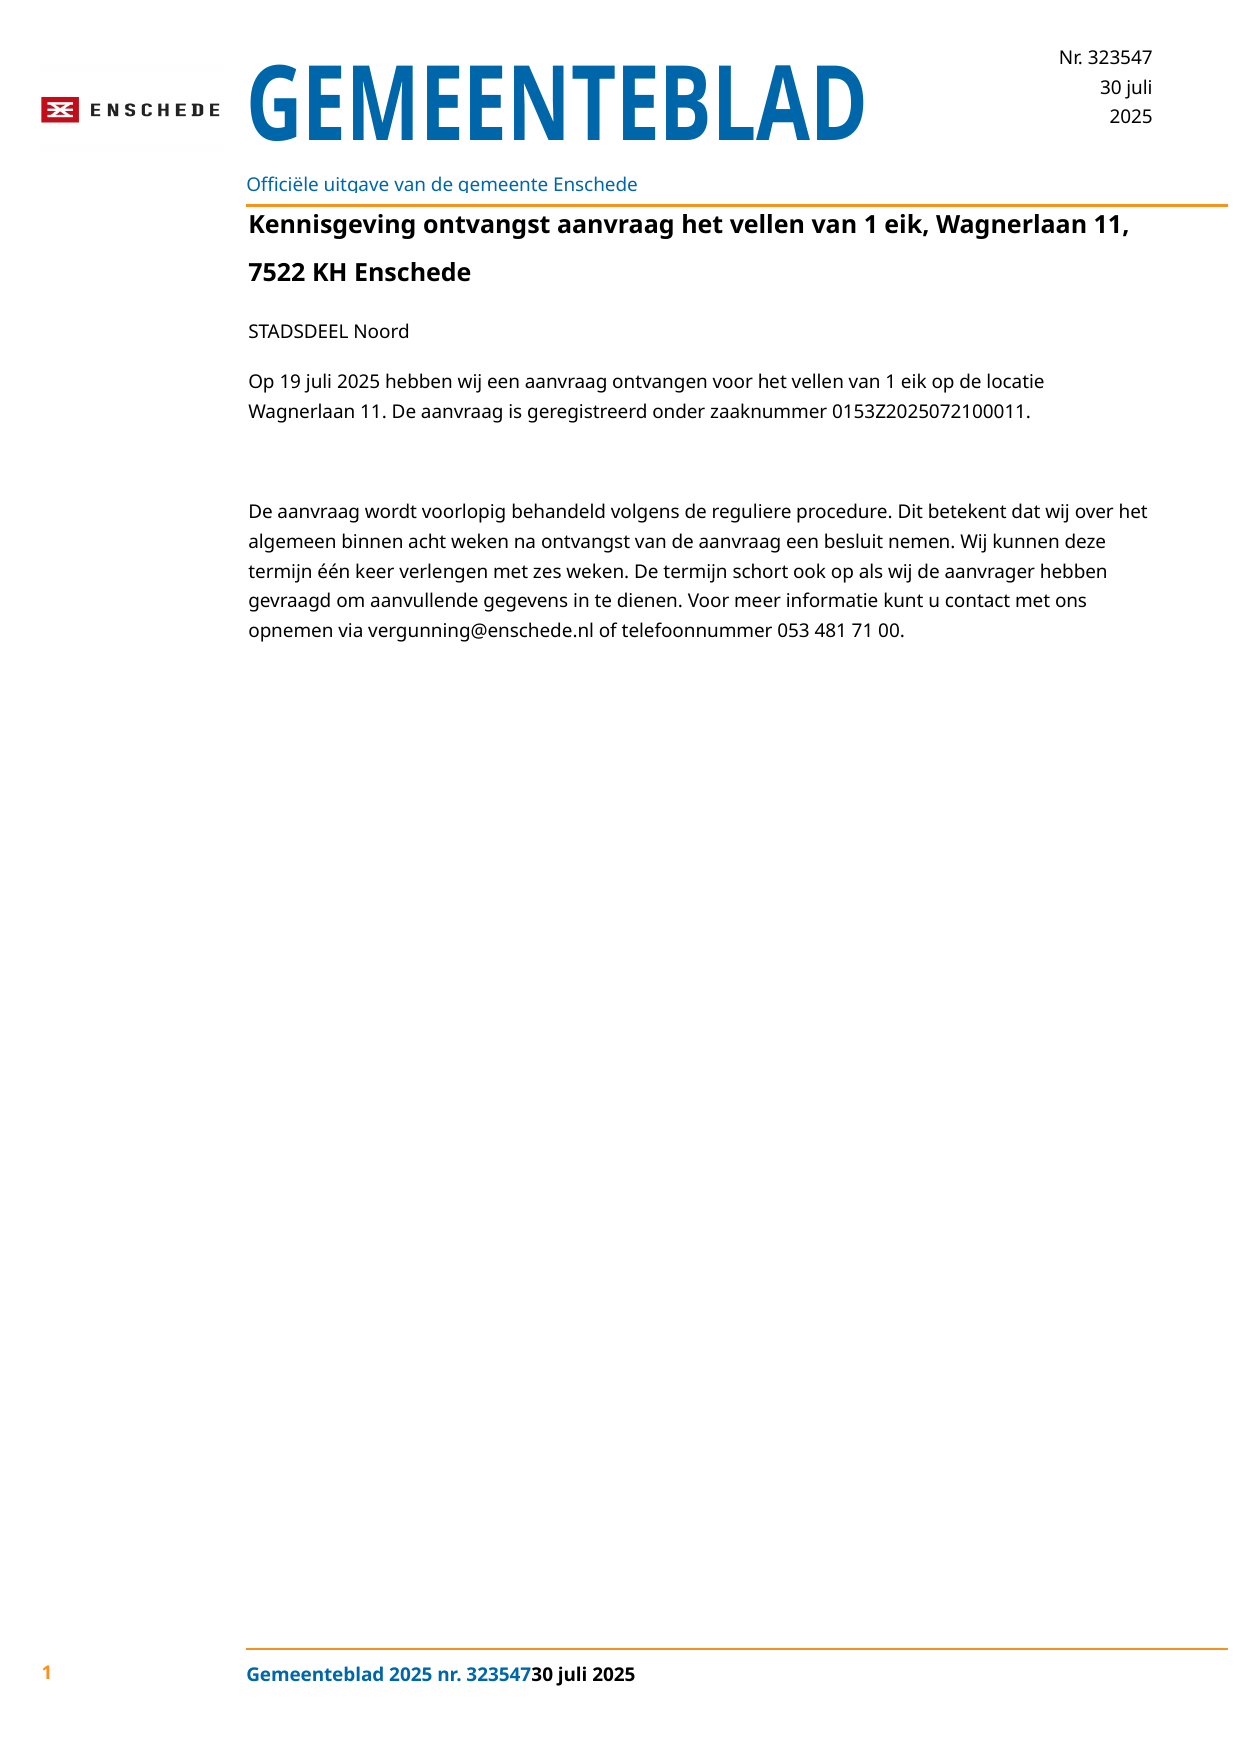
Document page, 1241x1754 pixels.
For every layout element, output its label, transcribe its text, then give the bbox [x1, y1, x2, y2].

text De aanvraag wordt voorlopig behandeld volgens de reguliere procedure. Dit betekent dat wij over het algemeen binnen acht weken na ontvangst van de aanvraag een besluit nemen. Wij kunnen deze termijn één keer verlengen met zes weken. De termijn schort ook op als wij de aanvrager hebben gevraagd om aanvullende gegevens in te dienen. Voor meer informatie kunt u contact met ons opnemen via vergunning@enschede.nl of telefoonnummer 053 481 71 00. [248, 499, 1152, 643]
picture [41, 47, 231, 172]
text Kennisgeving ontvangst aanvraag het vellen van 1 eik, Wagnerlaan 11, 7522 KH Enschede [248, 207, 1152, 288]
text STADSDEEL Noord [248, 318, 1152, 344]
text Op 19 juli 2025 hebben wij een aanvraag ontvangen voor het vellen van 1 eik op de locatie Wagnerlaan 11. De aanvraag is geregistreerd onder zaaknummer 0153Z2025072100011. [248, 368, 1152, 424]
